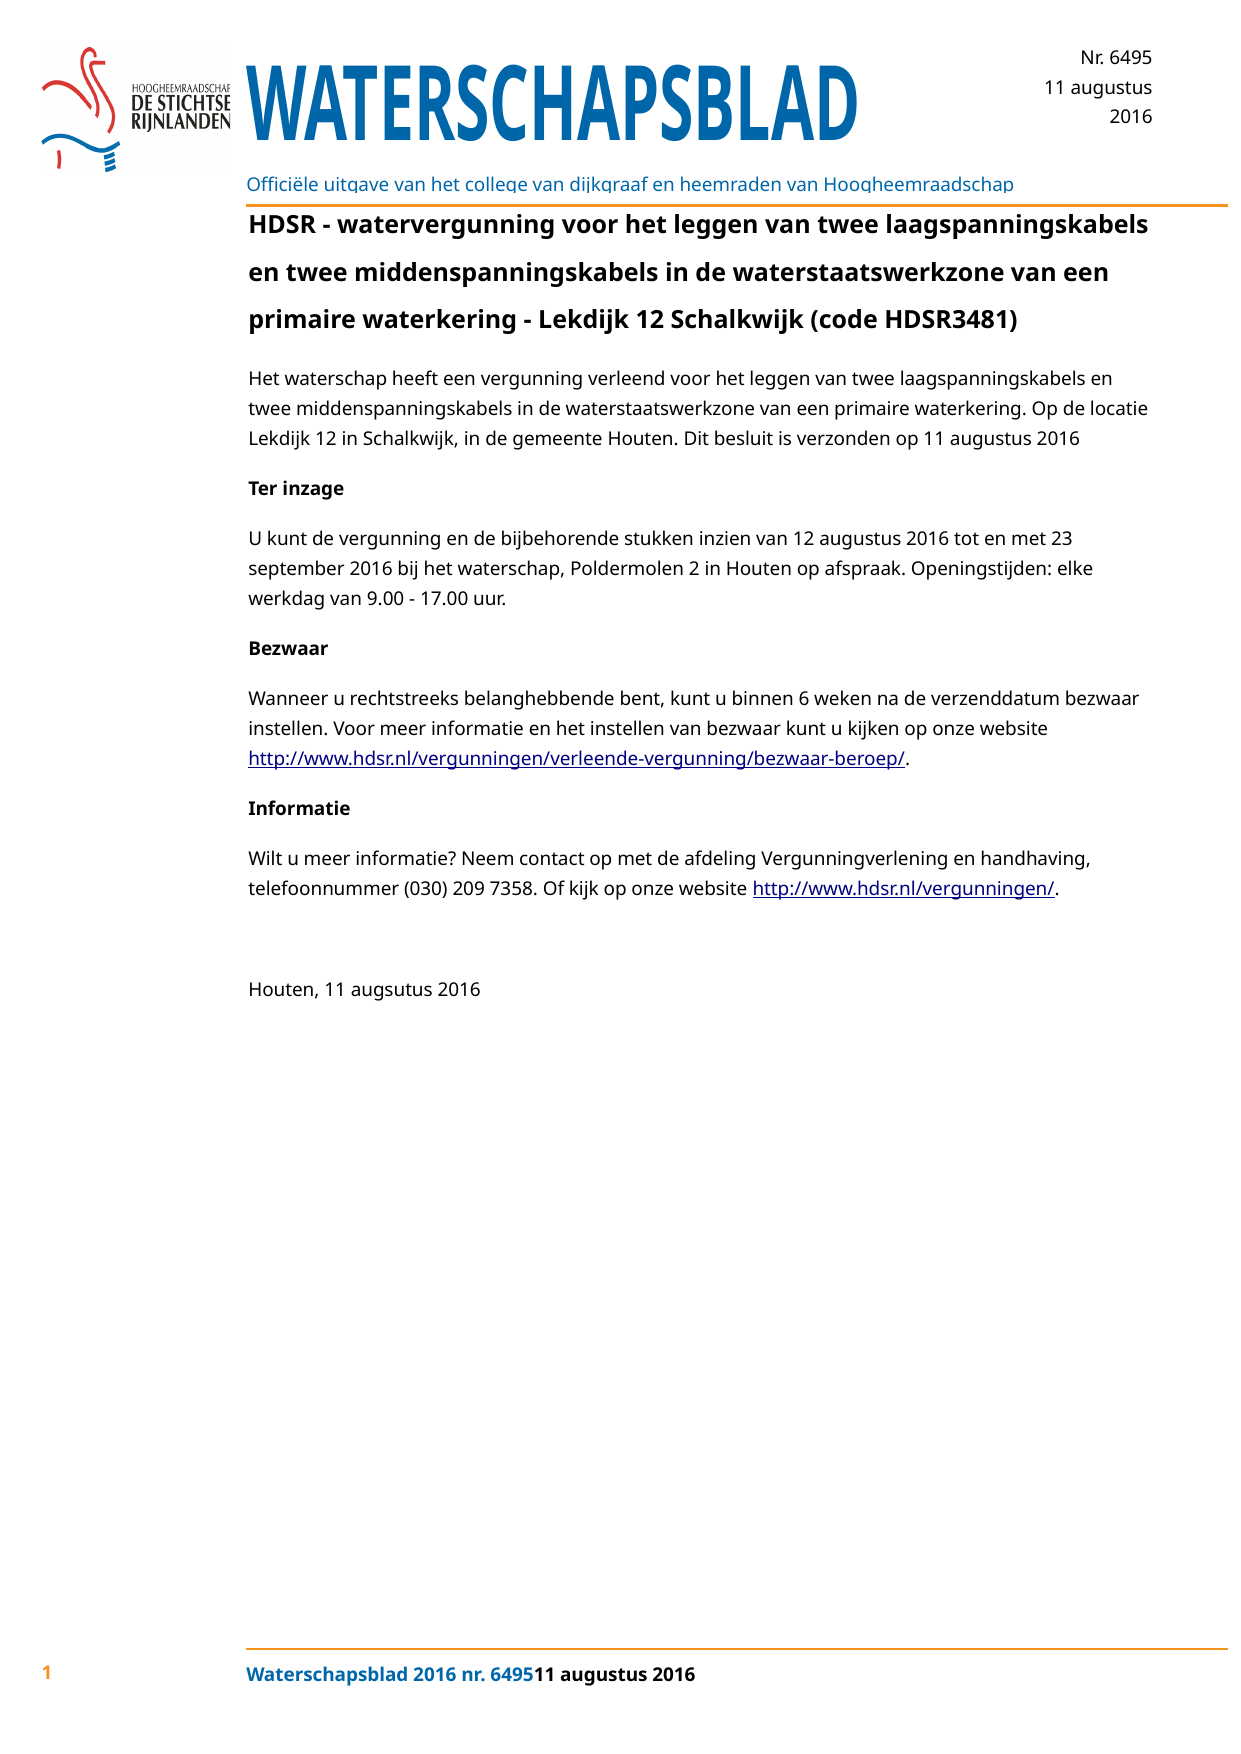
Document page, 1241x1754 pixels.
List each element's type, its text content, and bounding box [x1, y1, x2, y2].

text Houten, 11 augsutus 2016 [248, 976, 1152, 1002]
text Het waterschap heeft een vergunning verleend voor het leggen van twee laagspanningskabels en twee middenspanningskabels in de waterstaatswerkzone van een primaire waterkering. Op de locatie Lekdijk 12 in Schalkwijk, in de gemeente Houten. Dit besluit is verzonden op 11 augustus 2016 [248, 366, 1152, 450]
text Ter inzage [248, 475, 1152, 501]
text Wilt u meer informatie? Neem contact op met de afdeling Vergunningverlening en handhaving, telefoonnummer (030) 209 7358. Of kijk op onze website http://www.hdsr.nl/vergunningen/. [248, 846, 1152, 901]
text U kunt de vergunning en de bijbehorende stukken inzien van 12 augustus 2016 tot en met 23 september 2016 bij het waterschap, Poldermolen 2 in Houten op afspraak. Openingstijden: elke werkdag van 9.00 - 17.00 uur. [248, 526, 1152, 610]
text HDSR - watervergunning voor het leggen van twee laagspanningskabels en twee middenspanningskabels in de waterstaatswerkzone van een primaire waterkering - Lekdijk 12 Schalkwijk (code HDSR3481) [248, 207, 1152, 336]
text Informatie [248, 795, 1152, 821]
text Wanneer u rechtstreeks belanghebbende bent, kunt u binnen 6 weken na de verzenddatum bezwaar instellen. Voor meer informatie en het instellen van bezwaar kunt u kijken op onze website http://www.hdsr.nl/vergunningen/verleende-vergunning/bezwaar-beroep/. [248, 686, 1152, 770]
text Bezwaar [248, 635, 1152, 661]
picture [41, 47, 231, 172]
